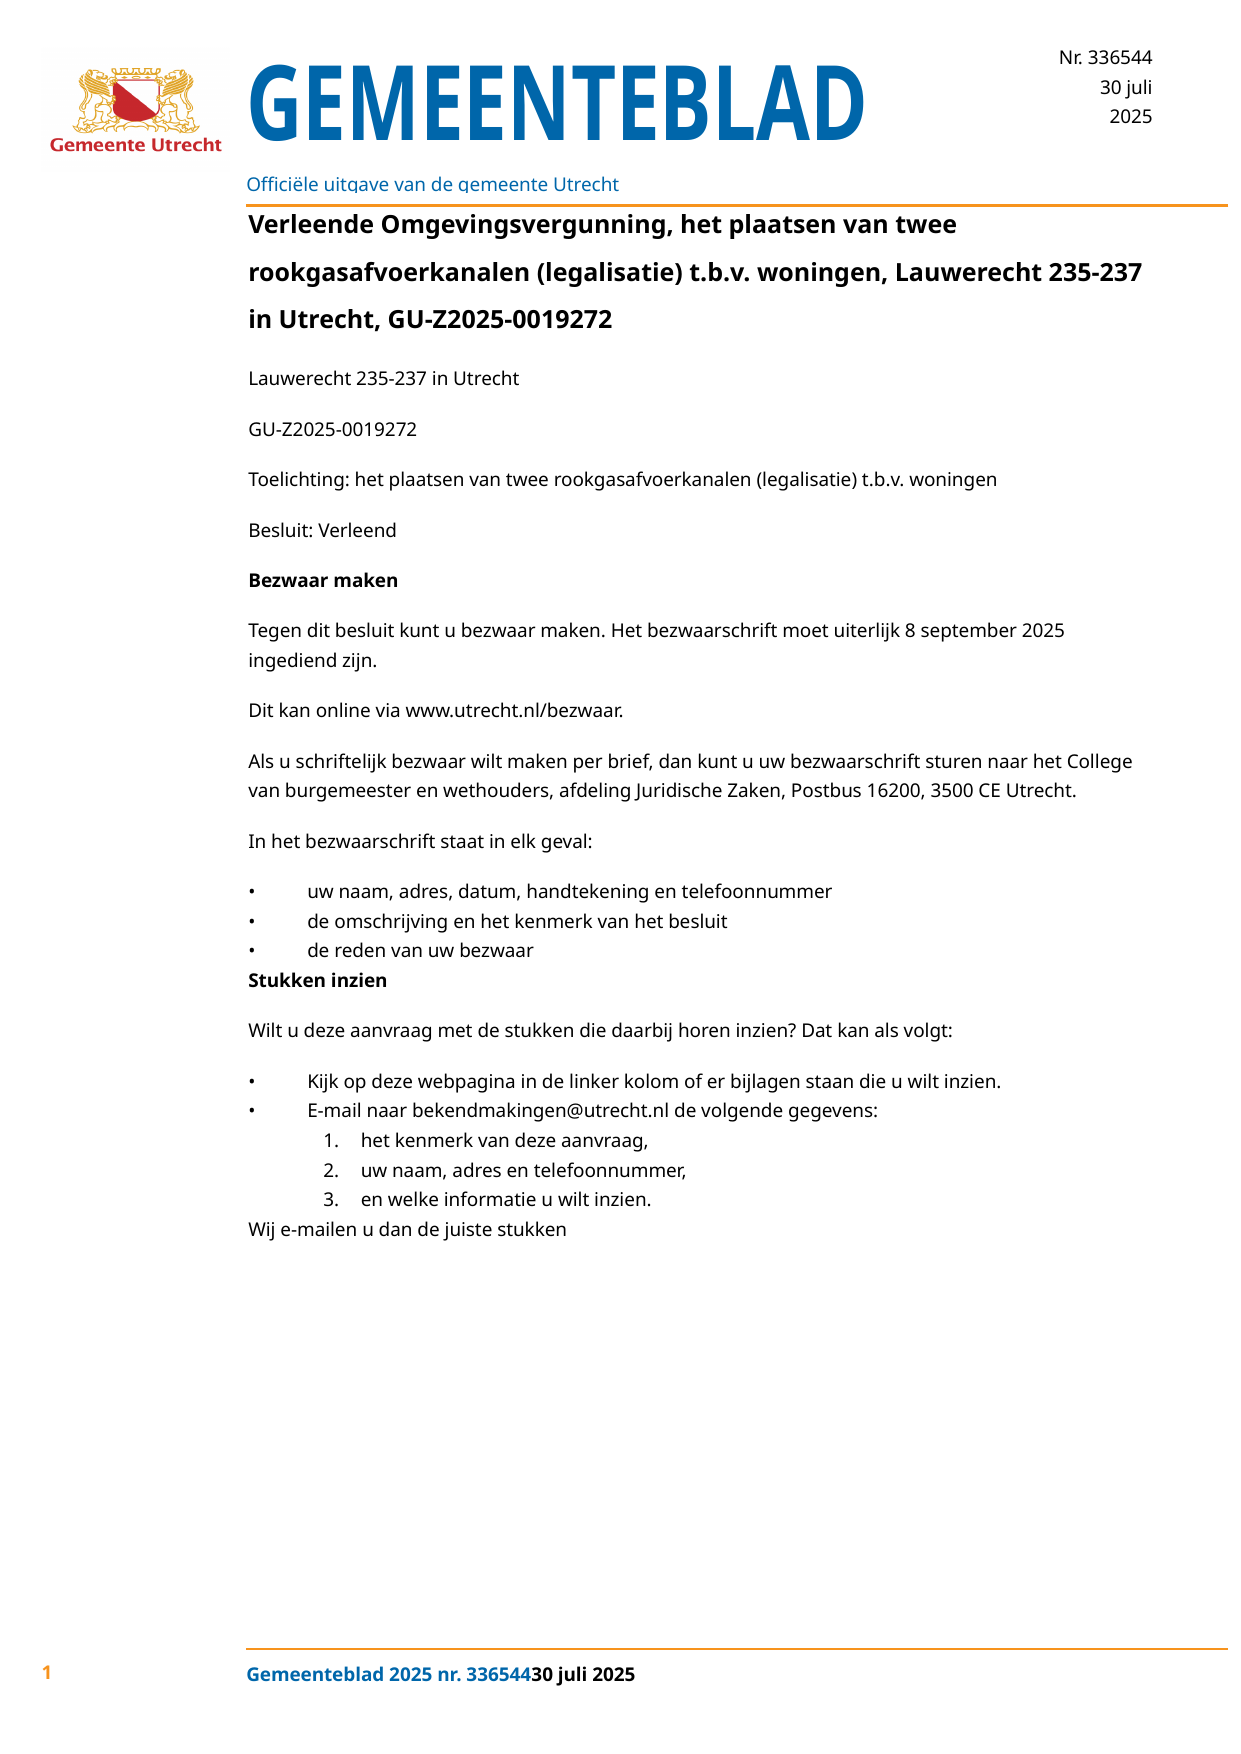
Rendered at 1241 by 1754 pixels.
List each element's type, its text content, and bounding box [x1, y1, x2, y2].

list de omschrijving en het kenmerk van het besluit [248, 908, 1152, 934]
text Wij e-mailen u dan de juiste stukken [248, 1216, 1152, 1242]
list de reden van uw bezwaar [248, 938, 1152, 963]
text Toelichting: het plaatsen van twee rookgasafvoerkanalen (legalisatie) t.b.v. woningen [248, 466, 1152, 492]
list uw naam, adres en telefoonnummer, [323, 1157, 1152, 1182]
text Lauwerecht 235-237 in Utrecht [248, 366, 1152, 391]
text In het bezwaarschrift staat in elk geval: [248, 828, 1152, 854]
text Stukken inzien [248, 967, 1152, 993]
text Dit kan online via www.utrecht.nl/bezwaar. [248, 698, 1152, 723]
list het kenmerk van deze aanvraag, [323, 1127, 1152, 1153]
text Bezwaar maken [248, 567, 1152, 593]
list E-mail naar bekendmakingen@utrecht.nl de volgende gegevens: [248, 1098, 1152, 1123]
text Tegen dit besluit kunt u bezwaar maken. Het bezwaarschrift moet uiterlijk 8 september 2025 ingediend zijn. [248, 618, 1152, 673]
text GU-Z2025-0019272 [248, 416, 1152, 442]
text Besluit: Verleend [248, 517, 1152, 542]
list en welke informatie u wilt inzien. [323, 1186, 1152, 1212]
list uw naam, adres, datum, handtekening en telefoonnummer [248, 878, 1152, 904]
text Als u schriftelijk bezwaar wilt maken per brief, dan kunt u uw bezwaarschrift sturen naar het College van burgemeester en wethouders, afdeling Juridische Zaken, Postbus 16200, 3500 CE Utrecht. [248, 748, 1152, 803]
list Kijk op deze webpagina in de linker kolom of er bijlagen staan die u wilt inzien. [248, 1068, 1152, 1094]
picture [41, 47, 231, 172]
text Wilt u deze aanvraag met de stukken die daarbij horen inzien? Dat kan als volgt: [248, 1018, 1152, 1043]
text Verleende Omgevingsvergunning, het plaatsen van twee rookgasafvoerkanalen (legalisatie) t.b.v. woningen, Lauwerecht 235-237 in Utrecht, GU-Z2025-0019272 [248, 207, 1152, 336]
